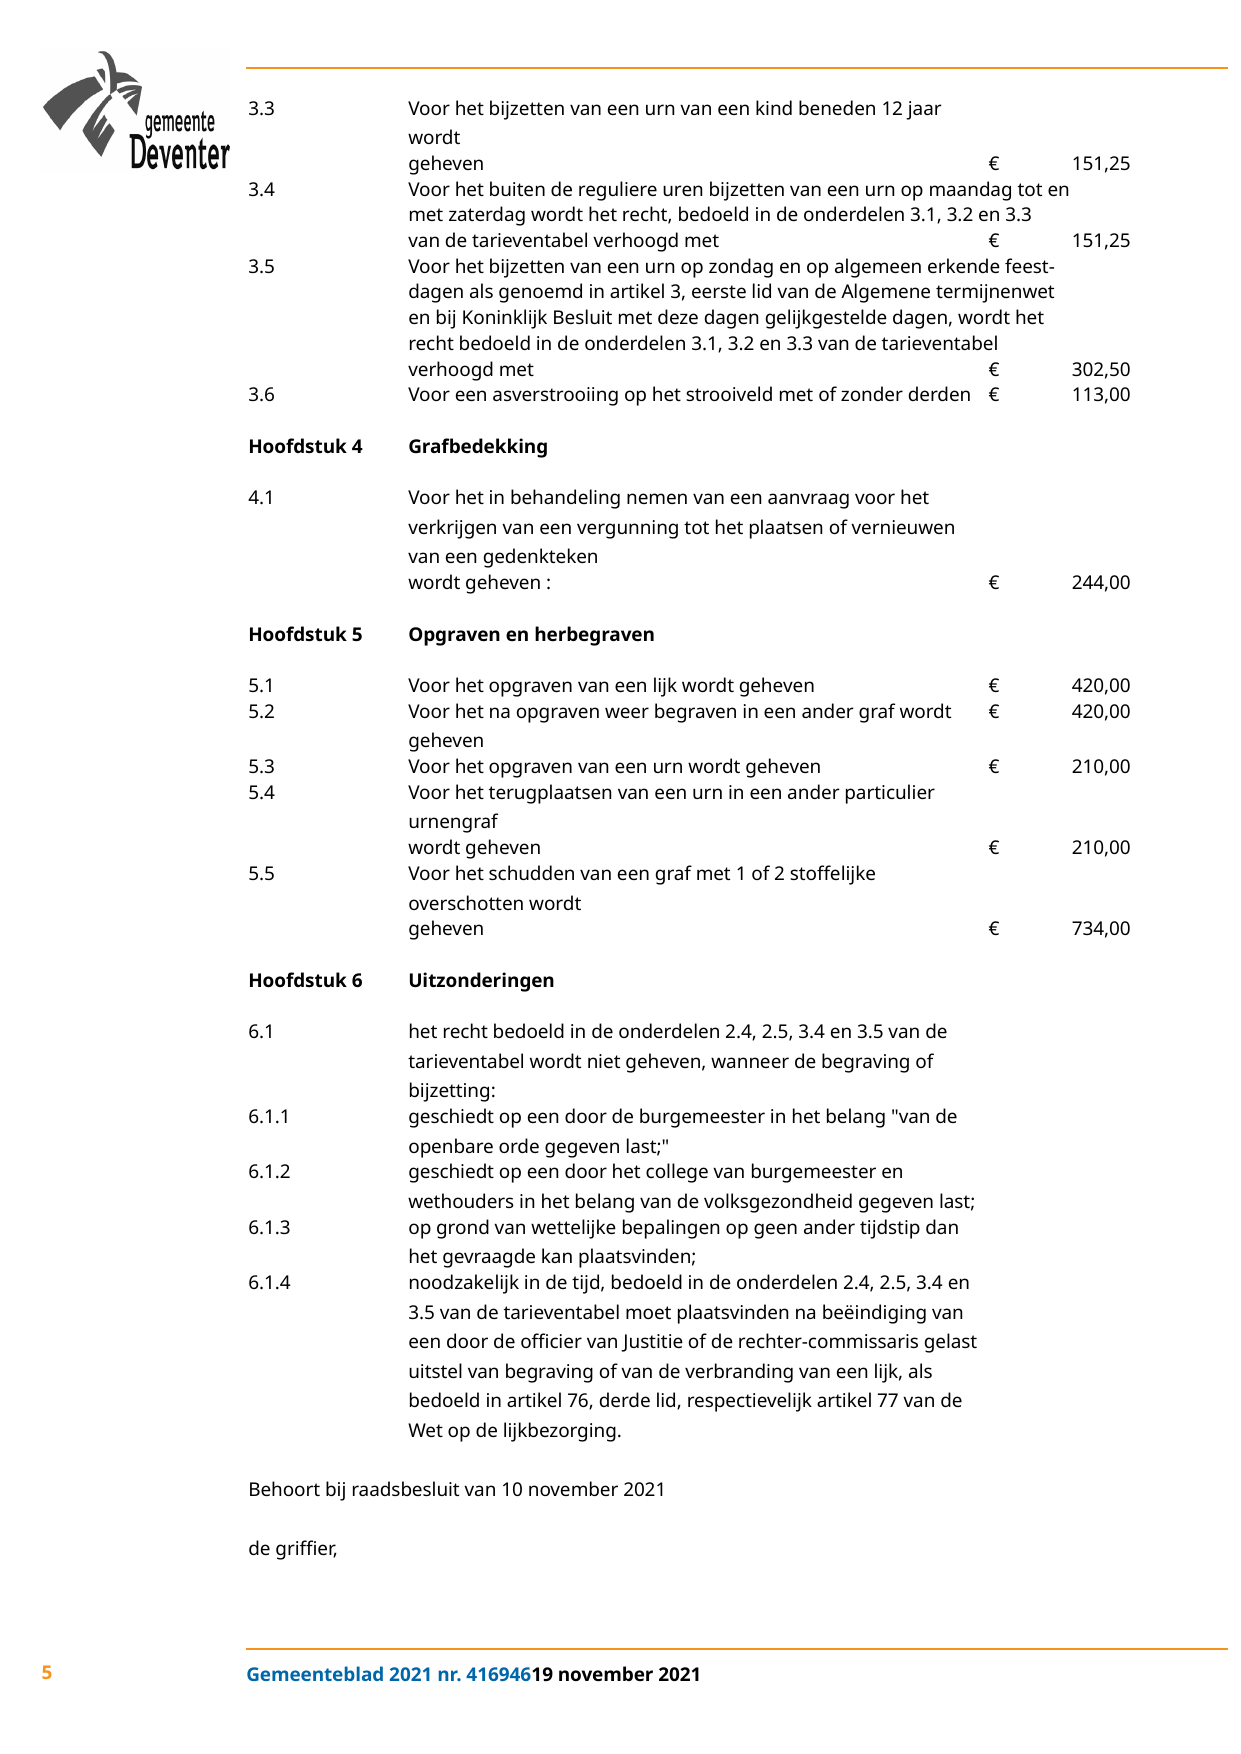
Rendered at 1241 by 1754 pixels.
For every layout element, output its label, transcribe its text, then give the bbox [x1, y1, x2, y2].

table_cell € [988, 150, 1072, 176]
table_cell [988, 1103, 1072, 1159]
table_cell Voor het terugplaatsen van een urn in een ander particulier urnengraf [408, 779, 988, 834]
table_cell € [988, 382, 1072, 407]
table_cell [988, 647, 1072, 672]
table_cell [1072, 1269, 1152, 1443]
table_cell van de tarieventabel verhoogd met [408, 227, 988, 253]
table_cell 3.4 [248, 176, 408, 202]
table_cell recht bedoeld in de onderdelen 3.1, 3.2 en 3.3 van de tarieventabel [408, 330, 1152, 356]
table_cell 151,25 [1072, 150, 1152, 176]
table_cell Voor het bijzetten van een urn op zondag en op algemeen erkende feest- [408, 253, 1152, 279]
table_cell [1072, 595, 1152, 621]
table_cell Voor het in behandeling nemen van een aanvraag voor het verkrijgen van een vergunning tot het plaatsen of vernieuwen van een gedenkteken [408, 485, 988, 569]
table_cell [988, 779, 1072, 834]
table_cell Voor een asverstrooiing op het strooiveld met of zonder derden [408, 382, 988, 407]
table_cell [1072, 647, 1152, 672]
table_cell dagen als genoemd in artikel 3, eerste lid van de Algemene termijnenwet [408, 279, 1152, 304]
table_cell 5.5 [248, 860, 408, 916]
table_cell [248, 408, 408, 433]
table_cell [248, 570, 408, 595]
table_cell [408, 595, 988, 621]
table_cell 151,25 [1072, 227, 1152, 253]
table_cell [248, 305, 408, 330]
table_cell Hoofdstuk 6 [248, 967, 408, 993]
table_cell [248, 595, 408, 621]
table_cell op grond van wettelijke bepalingen op geen ander tijdstip dan het gevraagde kan plaatsvinden; [408, 1214, 988, 1269]
table_cell [988, 1214, 1072, 1269]
table_cell 5.1 [248, 673, 408, 698]
table_cell 5.3 [248, 754, 408, 779]
table_cell met zaterdag wordt het recht, bedoeld in de onderdelen 3.1, 3.2 en 3.3 [408, 202, 1152, 227]
table_cell Hoofdstuk 5 [248, 621, 408, 647]
table_cell noodzakelijk in de tijd, bedoeld in de onderdelen 2.4, 2.5, 3.4 en 3.5 van de tarieventabel moet plaatsvinden na beëindiging van een door de officier van Justitie of de rechter-commissaris gelast uitstel van begraving of van de verbranding van een lijk, als bedoeld in artikel 76, derde lid, respectievelijk artikel 77 van de Wet op de lijkbezorging. [408, 1269, 988, 1443]
picture [41, 47, 231, 172]
table_cell [248, 993, 408, 1018]
table_cell 420,00 [1072, 673, 1152, 698]
table_cell [1072, 95, 1152, 150]
table_cell geheven [408, 150, 988, 176]
table_cell [248, 227, 408, 253]
table_cell Voor het opgraven van een urn wordt geheven [408, 754, 988, 779]
table_cell [248, 279, 408, 304]
table_cell [988, 621, 1072, 647]
table_cell 302,50 [1072, 356, 1152, 382]
table_cell 420,00 [1072, 698, 1152, 753]
table_cell [248, 941, 408, 967]
table_cell en bij Koninklijk Besluit met deze dagen gelijkgestelde dagen, wordt het [408, 305, 1152, 330]
table_cell [988, 1159, 1072, 1214]
table_cell [1072, 860, 1152, 916]
table_cell [1072, 993, 1152, 1018]
table_cell [1072, 459, 1152, 484]
table_cell geschiedt op een door het college van burgemeester en wethouders in het belang van de volksgezondheid gegeven last; [408, 1159, 988, 1214]
table_cell [1072, 1103, 1152, 1159]
table_cell [988, 95, 1072, 150]
table_cell 210,00 [1072, 754, 1152, 779]
table_cell [248, 916, 408, 941]
table_cell [988, 1019, 1072, 1103]
table_cell [988, 433, 1072, 459]
table_cell [988, 967, 1072, 993]
table_cell Opgraven en herbegraven [408, 621, 988, 647]
text Behoort bij raadsbesluit van 10 november 2021 [248, 1476, 1152, 1501]
table_cell Voor het buiten de reguliere uren bijzetten van een urn op maandag tot en [408, 176, 1152, 202]
table_cell 734,00 [1072, 916, 1152, 941]
table_cell verhoogd met [408, 356, 988, 382]
table_cell € [988, 356, 1072, 382]
table_cell [248, 330, 408, 356]
table_cell € [988, 570, 1072, 595]
table_cell [408, 941, 988, 967]
table_cell het recht bedoeld in de onderdelen 2.4, 2.5, 3.4 en 3.5 van de tarieventabel wordt niet geheven, wanneer de begraving of bijzetting: [408, 1019, 988, 1103]
table_cell Grafbedekking [408, 433, 988, 459]
table_cell 3.5 [248, 253, 408, 279]
table_cell [1072, 408, 1152, 433]
table_cell [988, 408, 1072, 433]
table_cell 3.3 [248, 95, 408, 150]
table_cell [408, 408, 988, 433]
table_cell [988, 1269, 1072, 1443]
table_cell [1072, 941, 1152, 967]
table_cell wordt geheven [408, 835, 988, 860]
table_cell Voor het bijzetten van een urn van een kind beneden 12 jaar wordt [408, 95, 988, 150]
table_cell [988, 860, 1072, 916]
table_cell geschiedt op een door de burgemeester in het belang "van de openbare orde gegeven last;" [408, 1103, 988, 1159]
table_cell [1072, 485, 1152, 569]
table_cell [248, 356, 408, 382]
table_cell geheven [408, 916, 988, 941]
table_cell [408, 993, 988, 1018]
table_cell [248, 459, 408, 484]
table_cell 113,00 [1072, 382, 1152, 407]
table_cell 6.1 [248, 1019, 408, 1103]
table_cell [408, 647, 988, 672]
table_cell [248, 202, 408, 227]
table_cell € [988, 754, 1072, 779]
table_cell 210,00 [1072, 835, 1152, 860]
table_cell 6.1.3 [248, 1214, 408, 1269]
table_cell [408, 459, 988, 484]
table_cell [1072, 621, 1152, 647]
table_cell 5.4 [248, 779, 408, 834]
table_cell [988, 485, 1072, 569]
table_cell 4.1 [248, 485, 408, 569]
table_cell [1072, 779, 1152, 834]
table_cell [248, 647, 408, 672]
table_cell [1072, 1214, 1152, 1269]
table_cell [1072, 433, 1152, 459]
table_cell € [988, 916, 1072, 941]
table_cell Voor het na opgraven weer begraven in een ander graf wordt geheven [408, 698, 988, 753]
table_cell Voor het schudden van een graf met 1 of 2 stoffelijke overschotten wordt [408, 860, 988, 916]
table_cell [1072, 967, 1152, 993]
table_cell 6.1.4 [248, 1269, 408, 1443]
table_cell [988, 941, 1072, 967]
table_cell [1072, 1159, 1152, 1214]
table_cell 3.6 [248, 382, 408, 407]
table_cell [248, 835, 408, 860]
table_cell [248, 150, 408, 176]
table_cell € [988, 673, 1072, 698]
table_cell Voor het opgraven van een lijk wordt geheven [408, 673, 988, 698]
table_cell Uitzonderingen [408, 967, 988, 993]
table_cell wordt geheven : [408, 570, 988, 595]
table_cell [988, 993, 1072, 1018]
table_cell 5.2 [248, 698, 408, 753]
table_cell [988, 595, 1072, 621]
table_cell 6.1.1 [248, 1103, 408, 1159]
table_cell € [988, 835, 1072, 860]
table_cell [1072, 1019, 1152, 1103]
table_cell [988, 459, 1072, 484]
table_cell € [988, 698, 1072, 753]
text de griffier, [248, 1535, 1152, 1561]
table_cell Hoofdstuk 4 [248, 433, 408, 459]
table_cell 6.1.2 [248, 1159, 408, 1214]
table_cell 244,00 [1072, 570, 1152, 595]
table_cell € [988, 227, 1072, 253]
